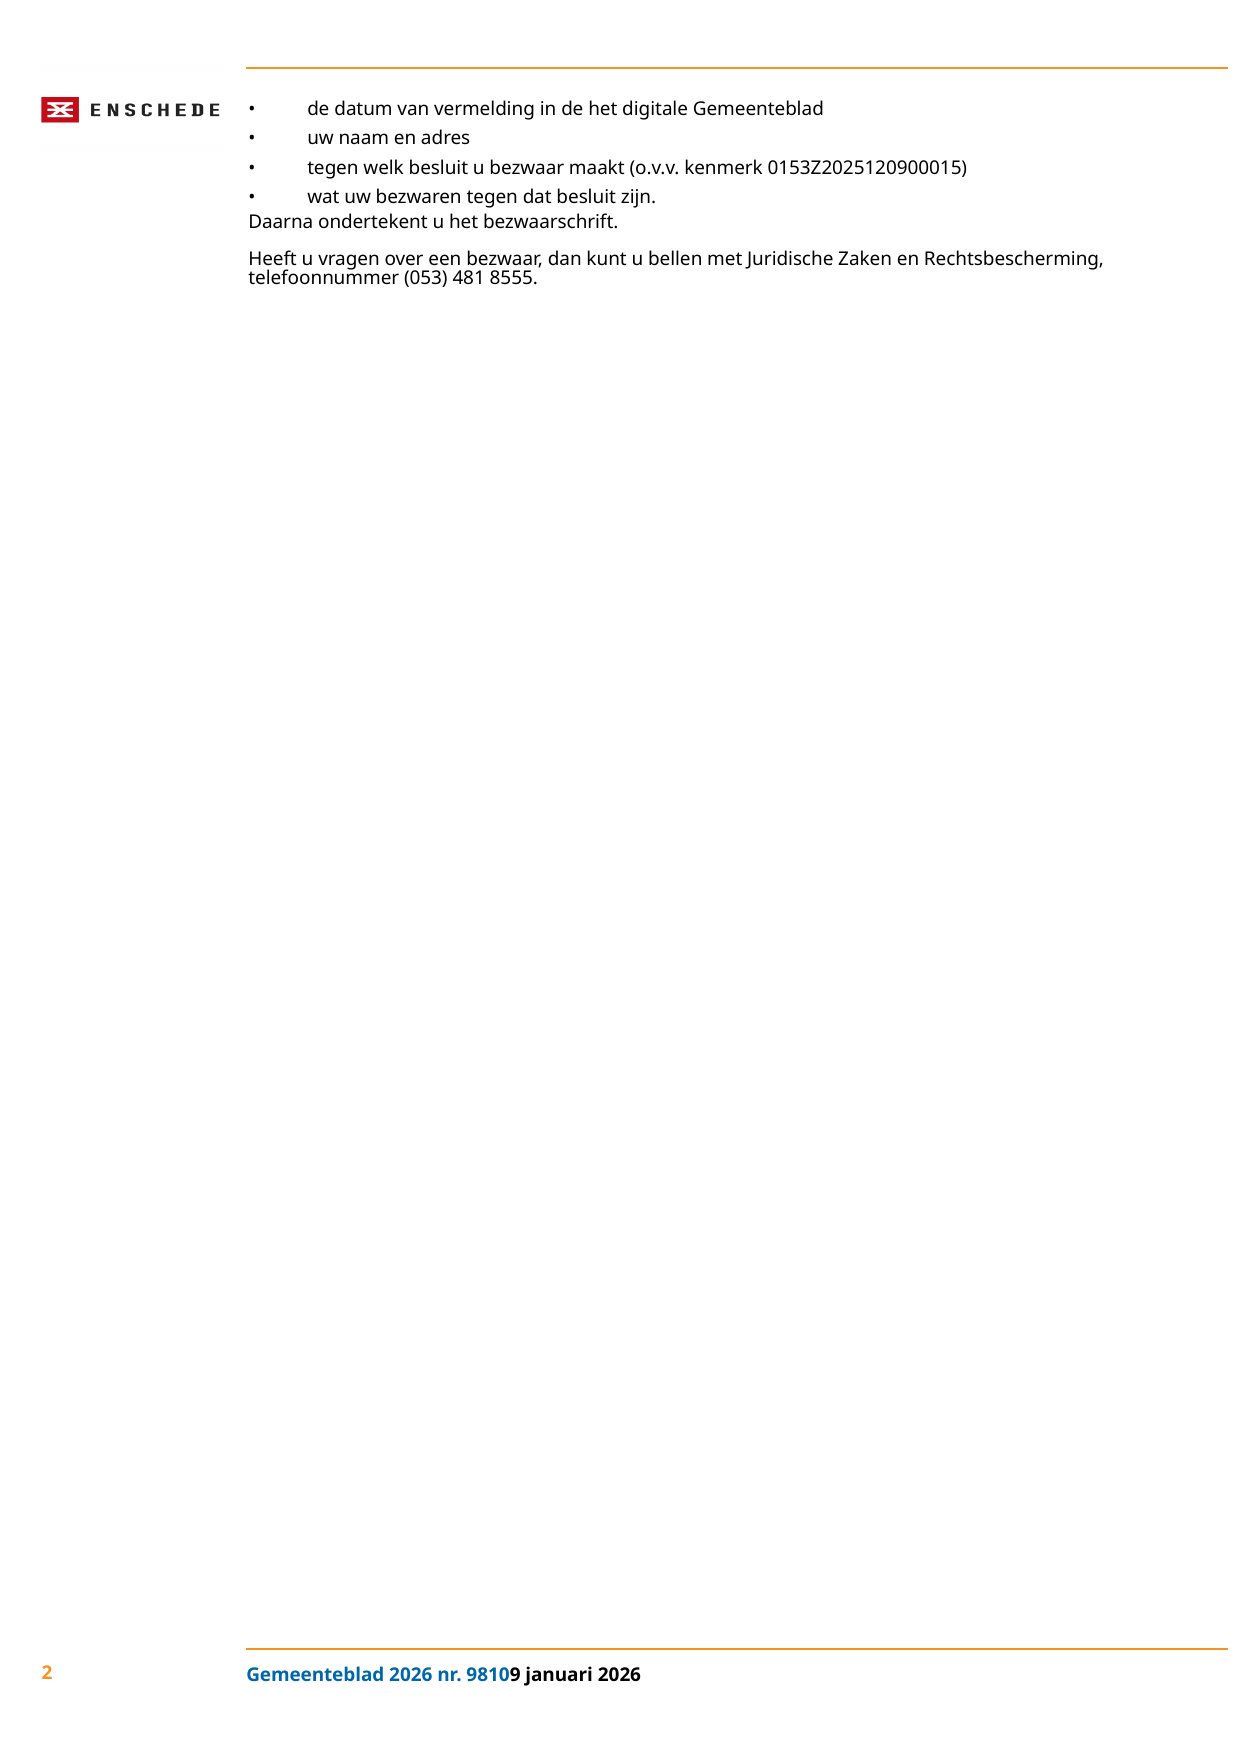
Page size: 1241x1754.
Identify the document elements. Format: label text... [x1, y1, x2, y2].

picture [41, 47, 231, 172]
list uw naam en adres [248, 124, 1152, 150]
text Heeft u vragen over een bezwaar, dan kunt u bellen met Juridische Zaken en Rechtsbescherming, telefoonnummer (053) 481 8555. [248, 250, 1152, 289]
list de datum van vermelding in de het digitale Gemeenteblad [248, 95, 1152, 121]
text Daarna ondertekent u het bezwaarschrift. [248, 213, 1152, 232]
list wat uw bezwaren tegen dat besluit zijn. [248, 183, 1152, 209]
list tegen welk besluit u bezwaar maakt (o.v.v. kenmerk 0153Z2025120900015) [248, 154, 1152, 180]
